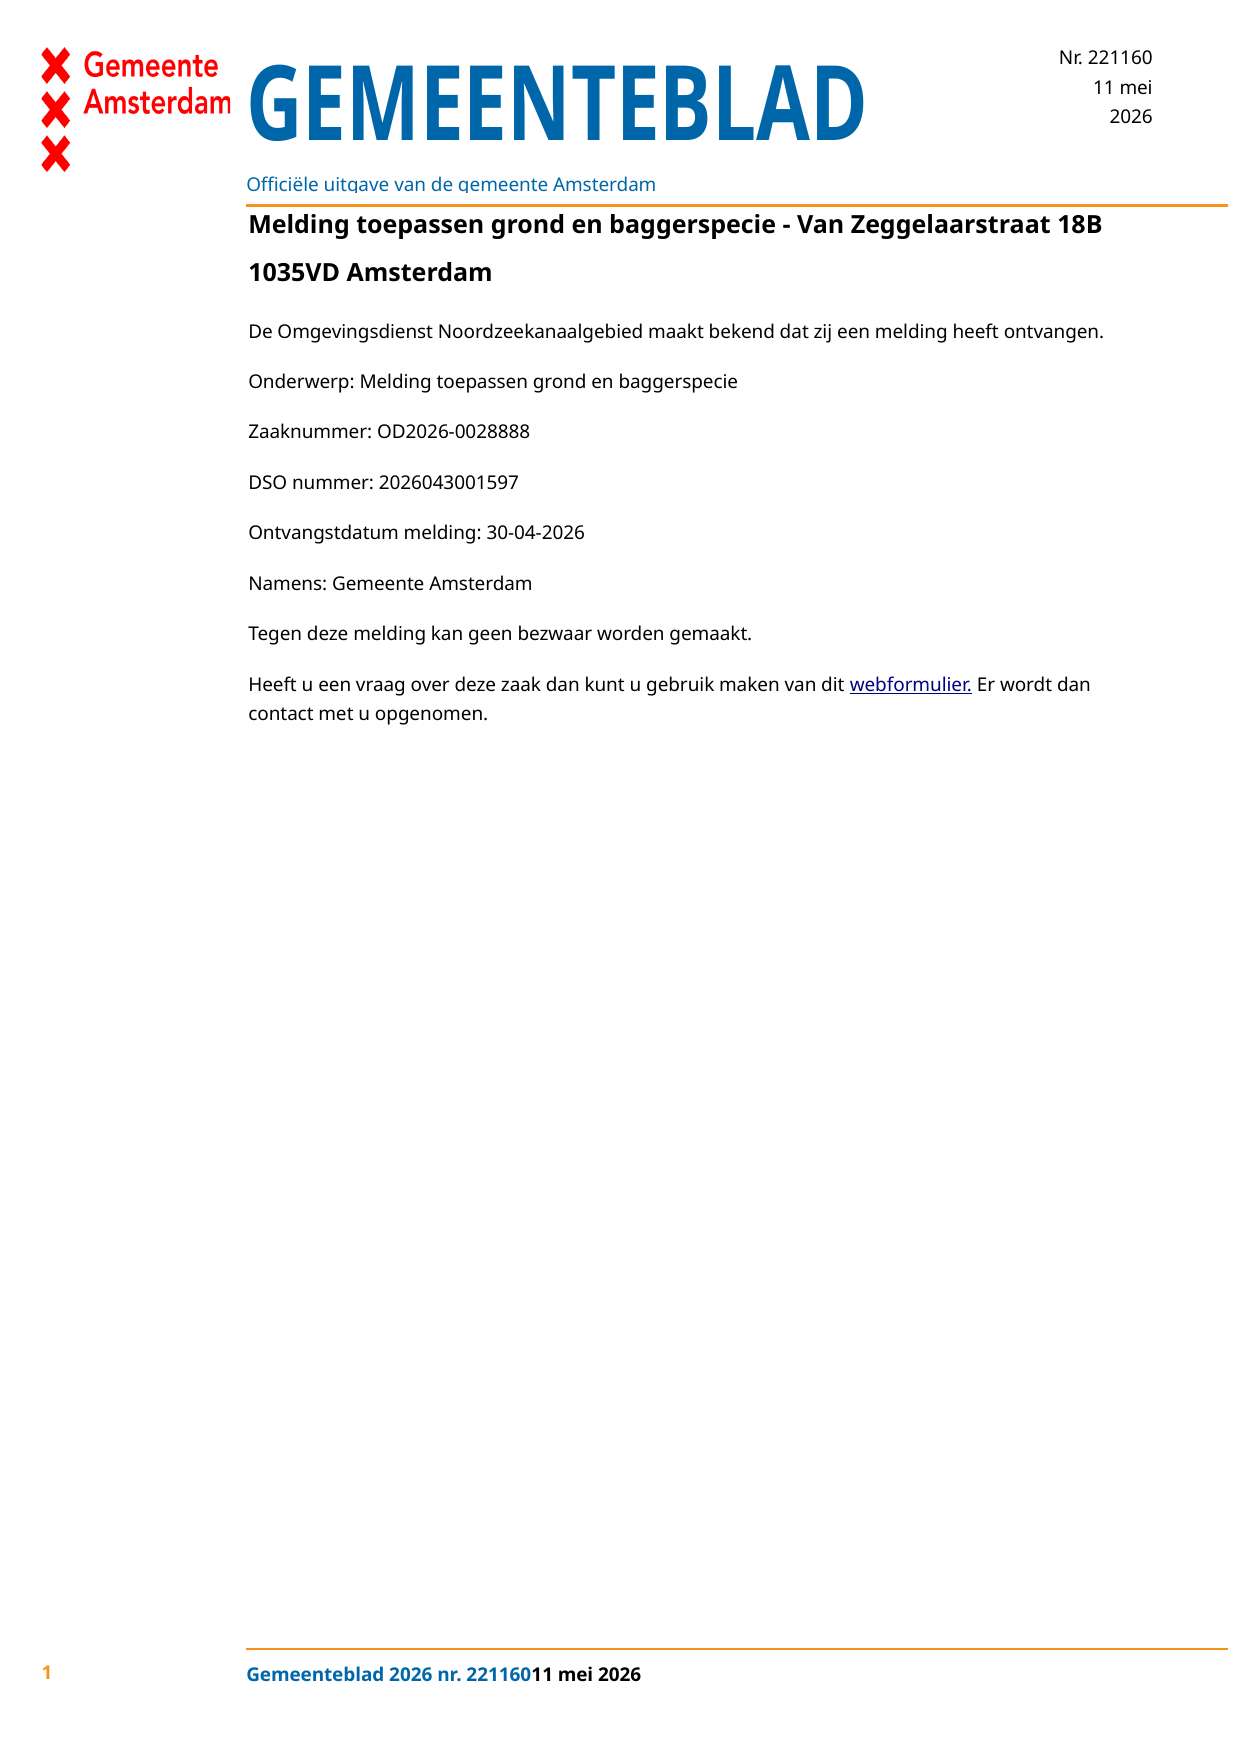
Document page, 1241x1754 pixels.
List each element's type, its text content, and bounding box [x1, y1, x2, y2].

text Namens: Gemeente Amsterdam [248, 570, 1152, 596]
text Zaaknummer: OD2026-0028888 [248, 419, 1152, 444]
text Melding toepassen grond en baggerspecie - Van Zeggelaarstraat 18B 1035VD Amsterdam [248, 207, 1152, 288]
picture [41, 47, 231, 172]
text Onderwerp: Melding toepassen grond en baggerspecie [248, 368, 1152, 394]
text De Omgevingsdienst Noordzeekanaalgebied maakt bekend dat zij een melding heeft ontvangen. [248, 318, 1152, 344]
text Tegen deze melding kan geen bezwaar worden gemaakt. [248, 620, 1152, 646]
text Ontvangstdatum melding: 30-04-2026 [248, 519, 1152, 545]
text Heeft u een vraag over deze zaak dan kunt u gebruik maken van dit webformulier. Er wordt dan contact met u opgenomen. [248, 671, 1152, 726]
text DSO nummer: 2026043001597 [248, 469, 1152, 495]
